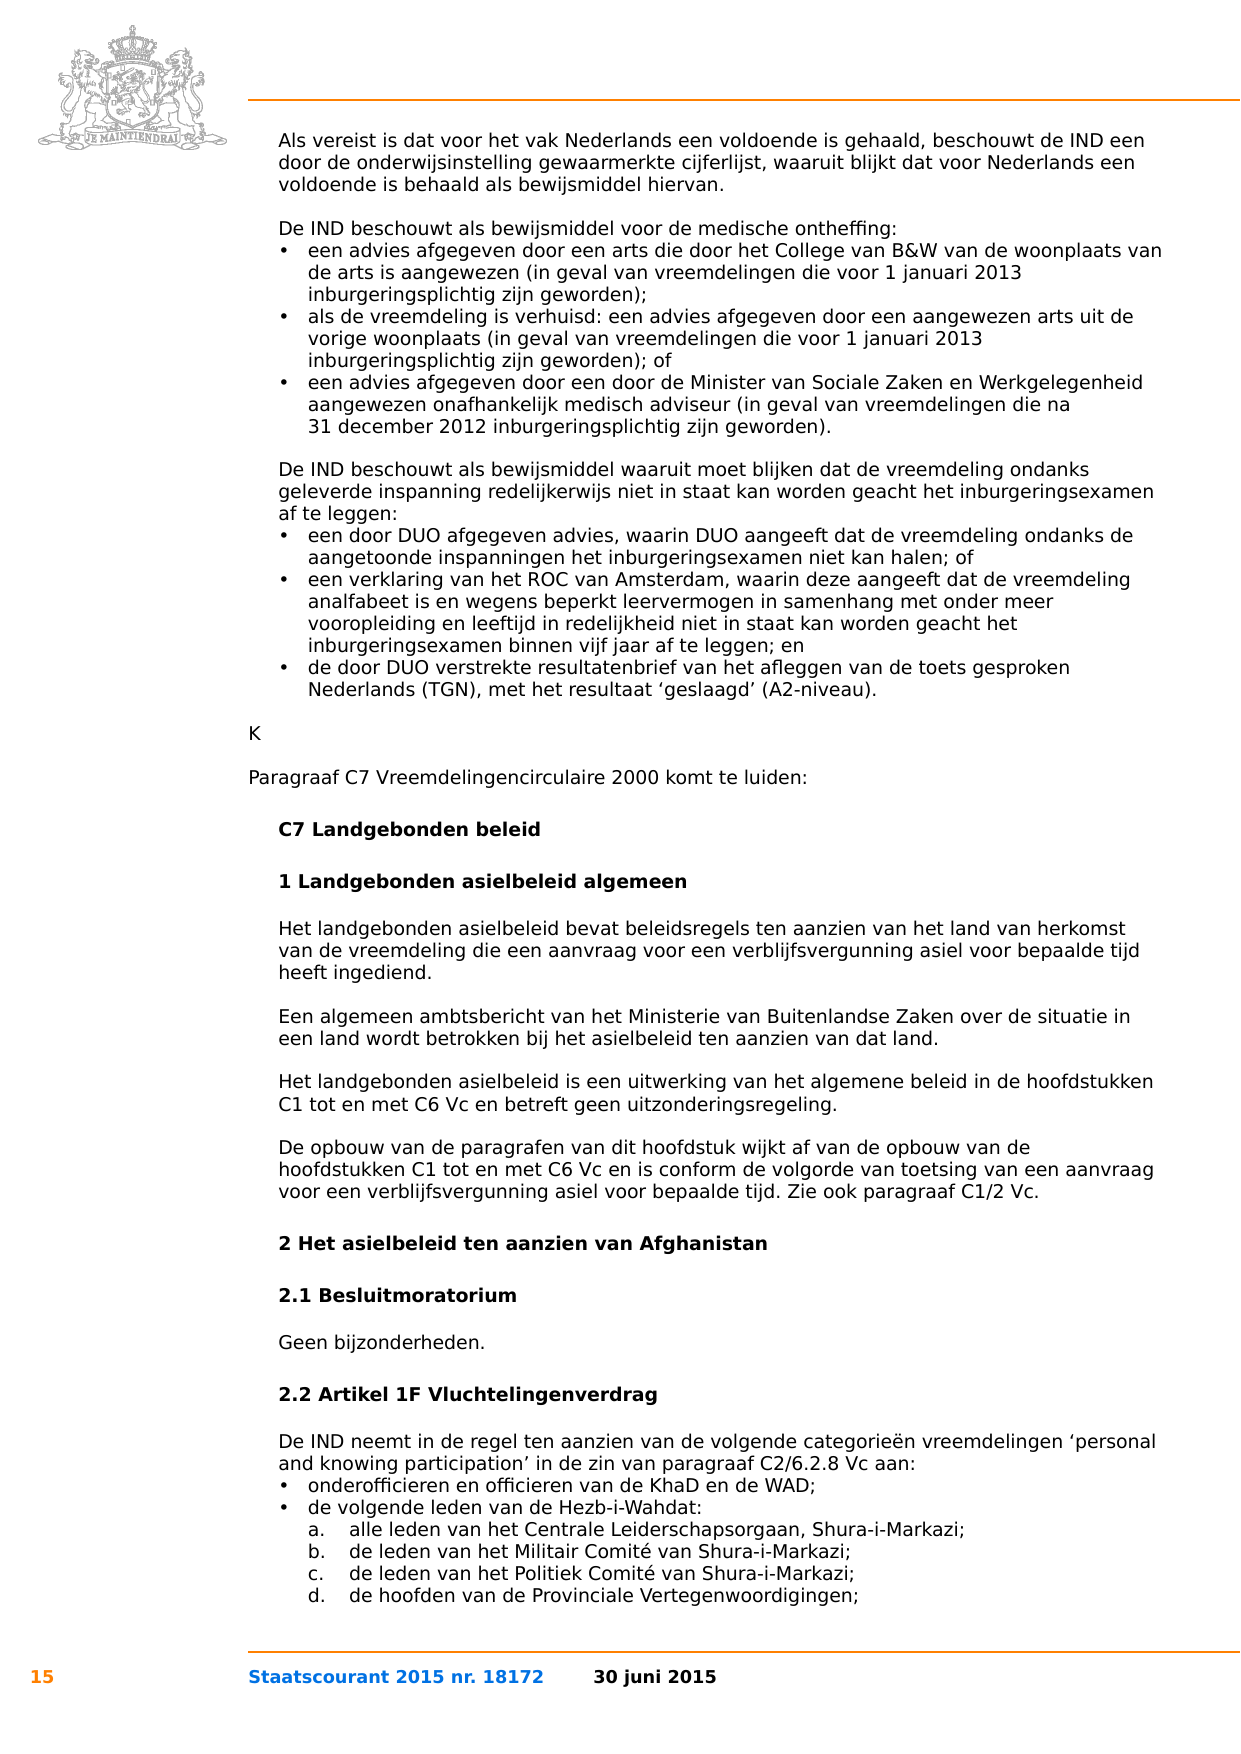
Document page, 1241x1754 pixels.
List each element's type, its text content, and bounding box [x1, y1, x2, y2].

text Paragraaf C7 Vreemdelingencirculaire 2000 komt te luiden: [248, 767, 1163, 789]
text b. de leden van het Militair Comité van Shura-i-Markazi; [308, 1541, 1163, 1563]
text • de volgende leden van de Hezb-i-Wahdat: [278, 1497, 1163, 1519]
text c. de leden van het Politiek Comité van Shura-i-Markazi; [308, 1563, 1163, 1585]
text • een door DUO afgegeven advies, waarin DUO aangeeft dat de vreemdeling ondanks de aangetoonde inspanningen het inburgeringsexamen niet kan halen; of [278, 525, 1163, 569]
text • een advies afgegeven door een arts die door het College van B&W van de woonplaats van de arts is aangewezen (in geval van vreemdelingen die voor 1 januari 2013 inburgeringsplichtig zijn geworden); [278, 240, 1163, 306]
text Een algemeen ambtsbericht van het Ministerie van Buitenlandse Zaken over de situatie in een land wordt betrokken bij het asielbeleid ten aanzien van dat land. [278, 1006, 1163, 1049]
picture [38, 25, 227, 150]
text K [248, 723, 1163, 745]
subtitle 2.1 Besluitmoratorium [278, 1285, 1163, 1307]
text De IND beschouwt als bewijsmiddel waaruit moet blijken dat de vreemdeling ondanks geleverde inspanning redelijkerwijs niet in staat kan worden geacht het inburgeringsexamen af te leggen: [278, 459, 1163, 525]
text Het landgebonden asielbeleid bevat beleidsregels ten aanzien van het land van herkomst van de vreemdeling die een aanvraag voor een verblijfsvergunning asiel voor bepaalde tijd heeft ingediend. [278, 918, 1163, 984]
text • een advies afgegeven door een door de Minister van Sociale Zaken en Werkgelegenheid aangewezen onafhankelijk medisch adviseur (in geval van vreemdelingen die na 31 december 2012 inburgeringsplichtig zijn geworden). [278, 372, 1163, 437]
text • onderofficieren en officieren van de KhaD en de WAD; [278, 1475, 1163, 1497]
text De opbouw van de paragrafen van dit hoofdstuk wijkt af van de opbouw van de hoofdstukken C1 tot en met C6 Vc en is conform de volgorde van toetsing van een aanvraag voor een verblijfsvergunning asiel voor bepaalde tijd. Zie ook paragraaf C1/2 Vc. [278, 1137, 1163, 1203]
text • als de vreemdeling is verhuisd: een advies afgegeven door een aangewezen arts uit de vorige woonplaats (in geval van vreemdelingen die voor 1 januari 2013 inburgeringsplichtig zijn geworden); of [278, 306, 1163, 372]
subtitle 2.2 Artikel 1F Vluchtelingenverdrag [278, 1384, 1163, 1406]
text • de door DUO verstrekte resultatenbrief van het afleggen van de toets gesproken Nederlands (TGN), met het resultaat ‘geslaagd’ (A2-niveau). [278, 657, 1163, 701]
text • een verklaring van het ROC van Amsterdam, waarin deze aangeeft dat de vreemdeling analfabeet is en wegens beperkt leervermogen in samenhang met onder meer vooropleiding en leeftijd in redelijkheid niet in staat kan worden geacht het inburgeringsexamen binnen vijf jaar af te leggen; en [278, 569, 1163, 657]
subtitle C7 Landgebonden beleid [278, 819, 1163, 841]
subtitle 2 Het asielbeleid ten aanzien van Afghanistan [278, 1233, 1163, 1255]
text De IND beschouwt als bewijsmiddel voor de medische ontheffing: [278, 218, 1163, 240]
text Het landgebonden asielbeleid is een uitwerking van het algemene beleid in de hoofdstukken C1 tot en met C6 Vc en betreft geen uitzonderingsregeling. [278, 1071, 1163, 1115]
text De IND neemt in de regel ten aanzien van de volgende categorieën vreemdelingen ‘personal and knowing participation’ in de zin van paragraaf C2/6.2.8 Vc aan: [278, 1431, 1163, 1475]
text Geen bijzonderheden. [278, 1332, 1163, 1354]
text a. alle leden van het Centrale Leiderschapsorgaan, Shura-i-Markazi; [308, 1519, 1163, 1541]
text d. de hoofden van de Provinciale Vertegenwoordigingen; [308, 1585, 1163, 1607]
text Als vereist is dat voor het vak Nederlands een voldoende is gehaald, beschouwt de IND een door de onderwijsinstelling gewaarmerkte cijferlijst, waaruit blijkt dat voor Nederlands een voldoende is behaald als bewijsmiddel hiervan. [278, 130, 1163, 196]
subtitle 1 Landgebonden asielbeleid algemeen [278, 871, 1163, 893]
